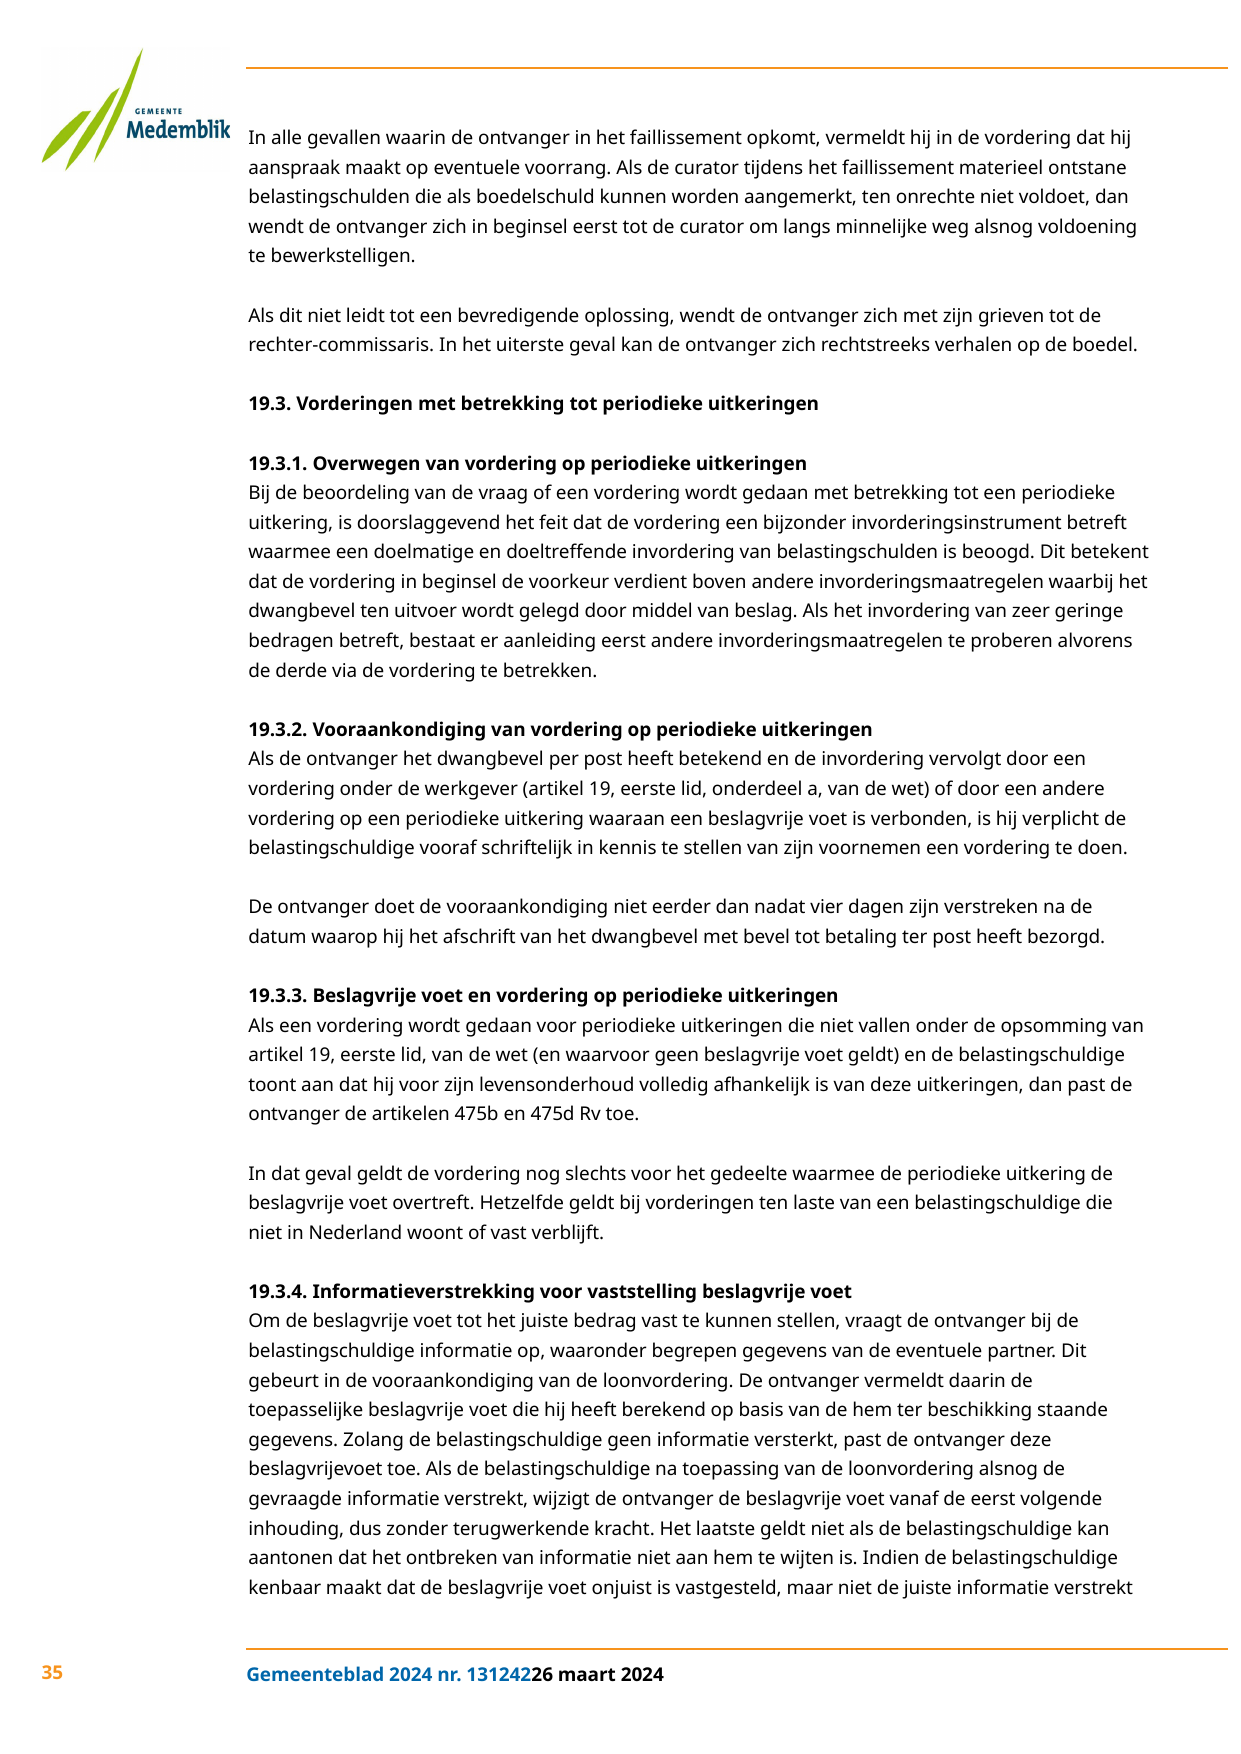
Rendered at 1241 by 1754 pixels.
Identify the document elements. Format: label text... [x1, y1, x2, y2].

text 19.3.4. Informatieverstrekking voor vaststelling beslagvrije voet [248, 1278, 1152, 1304]
text Als de ontvanger het dwangbevel per post heeft betekend en de invordering vervolgt door een vordering onder de werkgever (artikel 19, eerste lid, onderdeel a, van de wet) of door een andere vordering op een periodieke uitkering waaraan een beslagvrije voet is verbonden, is hij verplicht de belastingschuldige vooraf schriftelijk in kennis te stellen van zijn voornemen een vordering te doen. [248, 746, 1152, 860]
text 19.3.3. Beslagvrije voet en vordering op periodieke uitkeringen [248, 982, 1152, 1008]
text De ontvanger doet de vooraankondiging niet eerder dan nadat vier dagen zijn verstreken na de datum waarop hij het afschrift van het dwangbevel met bevel tot betaling ter post heeft bezorgd. [248, 893, 1152, 949]
text Om de beslagvrije voet tot het juiste bedrag vast te kunnen stellen, vraagt de ontvanger bij de belastingschuldige informatie op, waaronder begrepen gegevens van de eventuele partner. Dit gebeurt in de vooraankondiging van de loonvordering. De ontvanger vermeldt daarin de toepasselijke beslagvrije voet die hij heeft berekend op basis van de hem ter beschikking staande gegevens. Zolang de belastingschuldige geen informatie versterkt, past de ontvanger deze beslagvrijevoet toe. Als de belastingschuldige na toepassing van de loonvordering alsnog de gevraagde informatie verstrekt, wijzigt de ontvanger de beslagvrije voet vanaf de eerst volgende inhouding, dus zonder terugwerkende kracht. Het laatste geldt niet als de belastingschuldige kan aantonen dat het ontbreken van informatie niet aan hem te wijten is. Indien de belastingschuldige kenbaar maakt dat de beslagvrije voet onjuist is vastgesteld, maar niet de juiste informatie verstrekt [248, 1308, 1152, 1600]
text Bij de beoordeling van de vraag of een vordering wordt gedaan met betrekking tot een periodieke uitkering, is doorslaggevend het feit dat de vordering een bijzonder invorderingsinstrument betreft waarmee een doelmatige en doeltreffende invordering van belastingschulden is beoogd. Dit betekent dat de vordering in beginsel de voorkeur verdient boven andere invorderingsmaatregelen waarbij het dwangbevel ten uitvoer wordt gelegd door middel van beslag. Als het invordering van zeer geringe bedragen betreft, bestaat er aanleiding eerst andere invorderingsmaatregelen te proberen alvorens de derde via de vordering te betrekken. [248, 479, 1152, 683]
picture [41, 47, 231, 172]
text In dat geval geldt de vordering nog slechts voor het gedeelte waarmee de periodieke uitkering de beslagvrije voet overtreft. Hetzelfde geldt bij vorderingen ten laste van een belastingschuldige die niet in Nederland woont of vast verblijft. [248, 1160, 1152, 1245]
text 19.3.2. Vooraankondiging van vordering op periodieke uitkeringen [248, 716, 1152, 742]
text Als dit niet leidt tot een bevredigende oplossing, wendt de ontvanger zich met zijn grieven tot de rechter-commissaris. In het uiterste geval kan de ontvanger zich rechtstreeks verhalen op de boedel. [248, 302, 1152, 357]
text In alle gevallen waarin de ontvanger in het faillissement opkomt, vermeldt hij in de vordering dat hij aanspraak maakt op eventuele voorrang. Als de curator tijdens het faillissement materieel ontstane belastingschulden die als boedelschuld kunnen worden aangemerkt, ten onrechte niet voldoet, dan wendt de ontvanger zich in beginsel eerst tot de curator om langs minnelijke weg alsnog voldoening te bewerkstelligen. [248, 124, 1152, 268]
text Als een vordering wordt gedaan voor periodieke uitkeringen die niet vallen onder de opsomming van artikel 19, eerste lid, van de wet (en waarvoor geen beslagvrije voet geldt) en de belastingschuldige toont aan dat hij voor zijn levensonderhoud volledig afhankelijk is van deze uitkeringen, dan past de ontvanger de artikelen 475b en 475d Rv toe. [248, 1012, 1152, 1126]
text 19.3.1. Overwegen van vordering op periodieke uitkeringen [248, 450, 1152, 476]
text 19.3. Vorderingen met betrekking tot periodieke uitkeringen [248, 391, 1152, 416]
